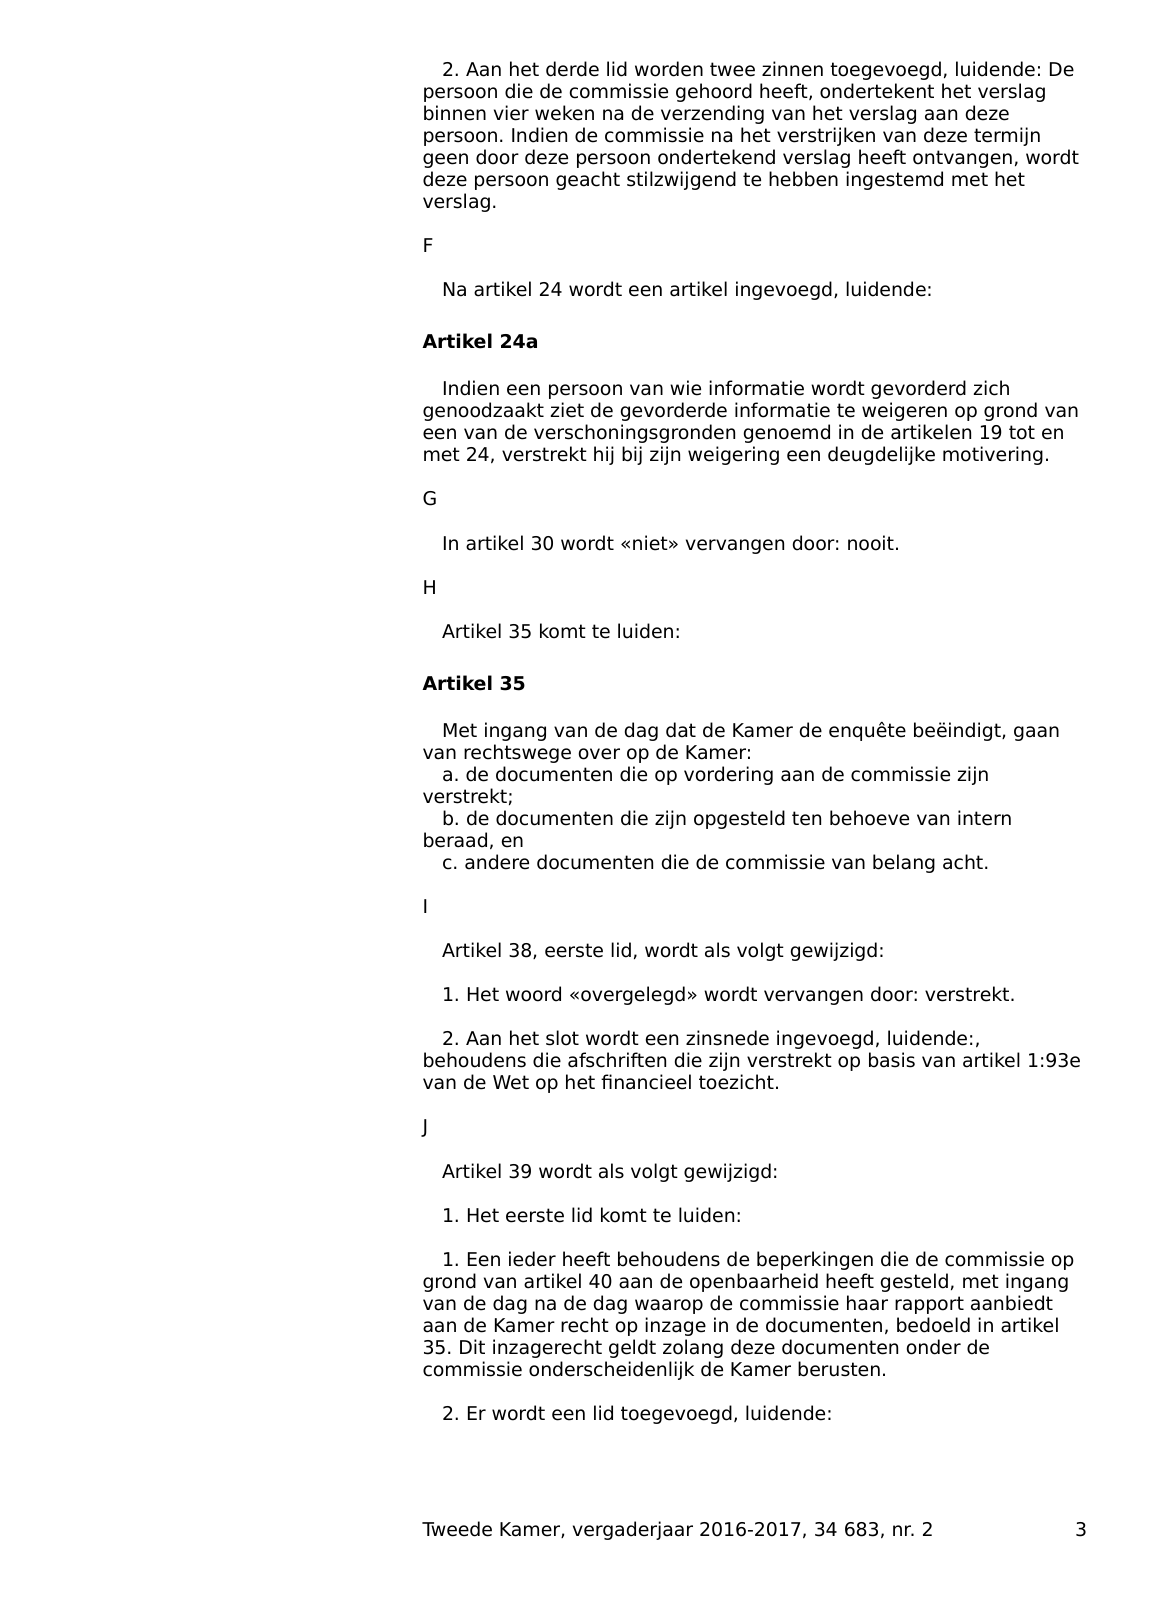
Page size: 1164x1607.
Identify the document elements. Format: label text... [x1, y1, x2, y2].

text b. de documenten die zijn opgesteld ten behoeve van intern beraad, en [422, 808, 1087, 852]
text In artikel 30 wordt «niet» vervangen door: nooit. [422, 532, 1087, 554]
text Artikel 35 komt te luiden: [422, 621, 1087, 643]
text 1. Het woord «overgelegd» wordt vervangen door: verstrekt. [422, 984, 1087, 1006]
text I [422, 896, 1087, 918]
text 2. Aan het derde lid worden twee zinnen toegevoegd, luidende: De persoon die de commissie gehoord heeft, ondertekent het verslag binnen vier weken na de verzending van het verslag aan deze persoon. Indien de commissie na het verstrijken van deze termijn geen door deze persoon ondertekend verslag heeft ontvangen, wordt deze persoon geacht stilzwijgend te hebben ingestemd met het verslag. [422, 59, 1087, 213]
text J [422, 1116, 1087, 1138]
text Artikel 38, eerste lid, wordt als volgt gewijzigd: [422, 940, 1087, 962]
text 2. Er wordt een lid toegevoegd, luidende: [422, 1403, 1087, 1425]
text Indien een persoon van wie informatie wordt gevorderd zich genoodzaakt ziet de gevorderde informatie te weigeren op grond van een van de verschoningsgronden genoemd in de artikelen 19 tot en met 24, verstrekt hij bij zijn weigering een deugdelijke motivering. [422, 378, 1087, 466]
text Na artikel 24 wordt een artikel ingevoegd, luidende: [422, 279, 1087, 301]
text H [422, 577, 1087, 599]
text Met ingang van de dag dat de Kamer de enquête beëindigt, gaan van rechtswege over op de Kamer: [422, 720, 1087, 764]
text F [422, 235, 1087, 257]
subtitle Artikel 35 [422, 673, 1087, 695]
text a. de documenten die op vordering aan de commissie zijn verstrekt; [422, 764, 1087, 808]
text 1. Een ieder heeft behoudens de beperkingen die de commissie op grond van artikel 40 aan de openbaarheid heeft gesteld, met ingang van de dag na de dag waarop de commissie haar rapport aanbiedt aan de Kamer recht op inzage in de documenten, bedoeld in artikel 35. Dit inzagerecht geldt zolang deze documenten onder de commissie onderscheidenlijk de Kamer berusten. [422, 1249, 1087, 1381]
text 2. Aan het slot wordt een zinsnede ingevoegd, luidende:, behoudens die afschriften die zijn verstrekt op basis van artikel 1:93e van de Wet op het financieel toezicht. [422, 1028, 1087, 1094]
text 1. Het eerste lid komt te luiden: [422, 1205, 1087, 1227]
text Artikel 39 wordt als volgt gewijzigd: [422, 1161, 1087, 1183]
subtitle Artikel 24a [422, 331, 1087, 353]
text G [422, 488, 1087, 510]
text c. andere documenten die de commissie van belang acht. [422, 852, 1087, 874]
